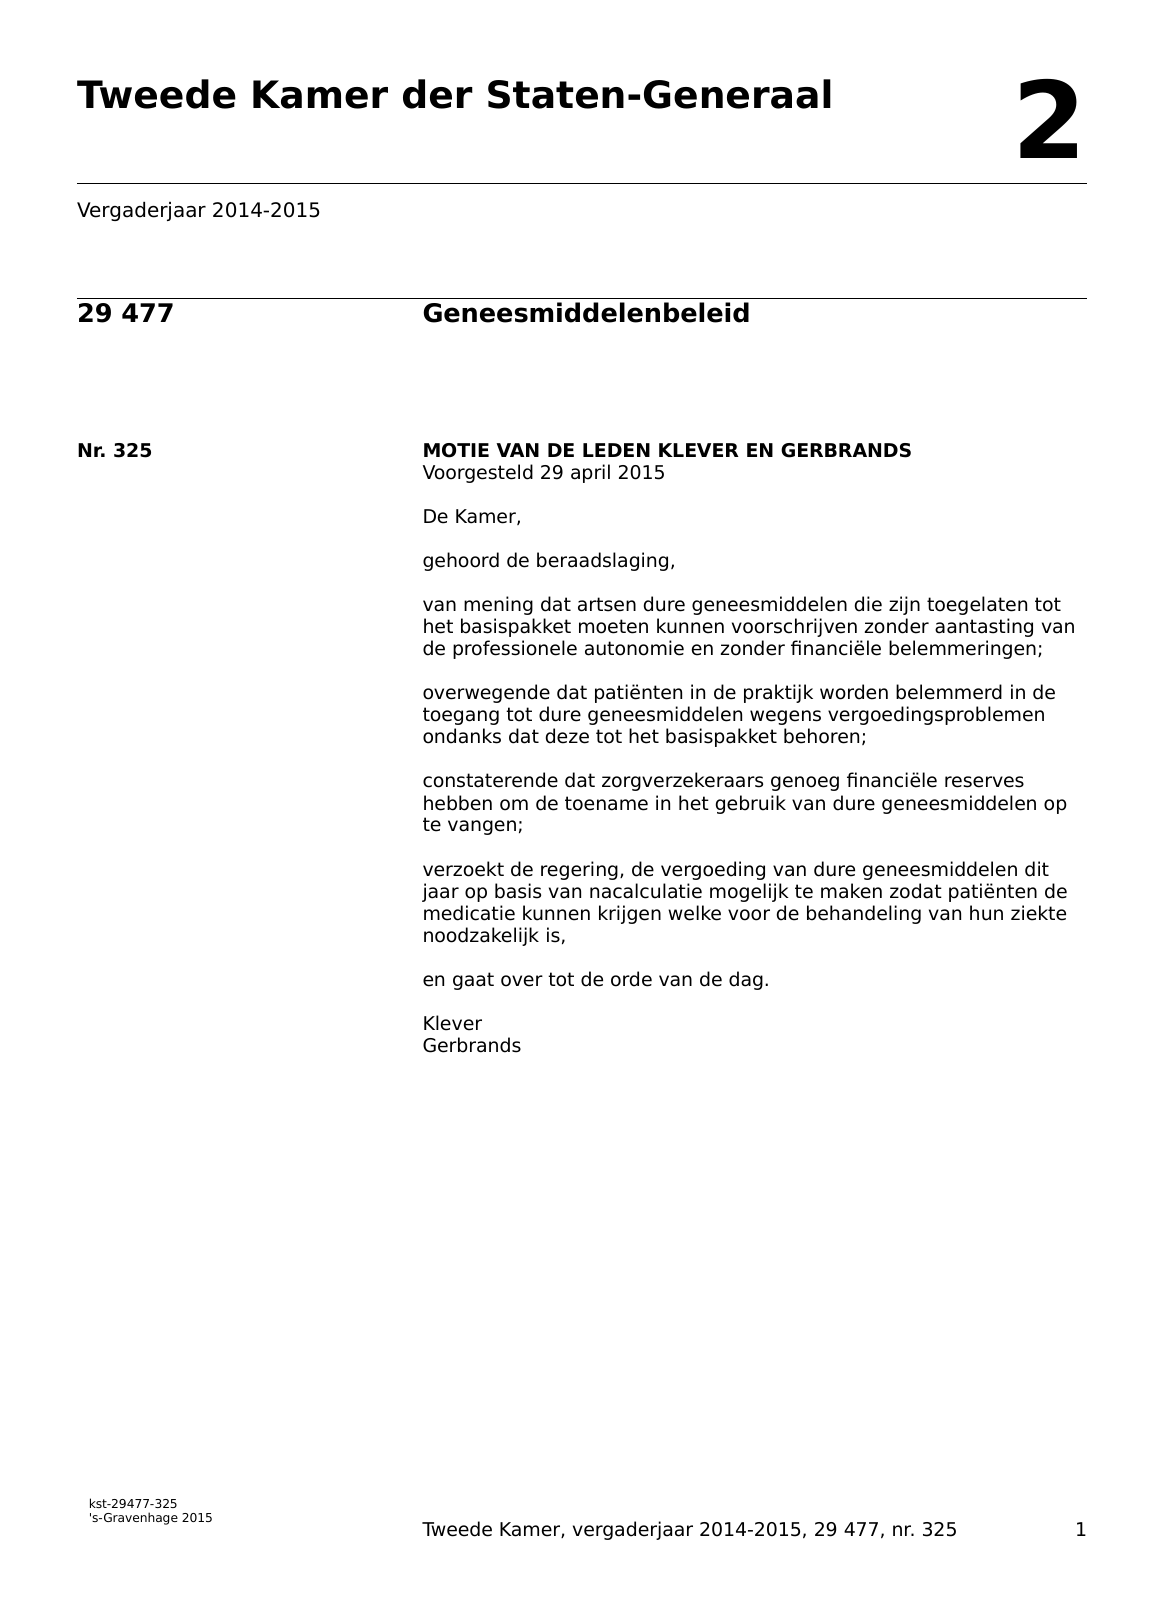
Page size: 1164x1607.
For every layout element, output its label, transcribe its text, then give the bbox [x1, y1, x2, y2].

subtitle Nr. 325 MOTIE VAN DE LEDEN KLEVER EN GERBRANDS [77, 440, 1087, 462]
text kst-29477-325 [88, 1497, 323, 1511]
text Klever [422, 1013, 1087, 1035]
text verzoekt de regering, de vergoeding van dure geneesmiddelen dit jaar op basis van nacalculatie mogelijk te maken zodat patiënten de medicatie kunnen krijgen welke voor de behandeling van hun ziekte noodzakelijk is, [422, 858, 1087, 946]
table_header Tweede Kamer der Staten-Generaal [77, 59, 886, 183]
text Voorgesteld 29 april 2015 [422, 462, 1087, 484]
text overwegende dat patiënten in de praktijk worden belemmerd in de toegang tot dure geneesmiddelen wegens vergoedingsproblemen ondanks dat deze tot het basispakket behoren; [422, 682, 1087, 748]
text De Kamer, [422, 506, 1087, 528]
table_cell Vergaderjaar 2014-2015 [77, 184, 1087, 298]
text en gaat over tot de orde van de dag. [422, 969, 1087, 991]
table_header 2 [886, 59, 1087, 183]
text van mening dat artsen dure geneesmiddelen die zijn toegelaten tot het basispakket moeten kunnen voorschrijven zonder aantasting van de professionele autonomie en zonder financiële belemmeringen; [422, 594, 1087, 660]
subtitle 29 477 Geneesmiddelenbeleid [77, 299, 1087, 329]
text 's-Gravenhage 2015 [88, 1511, 323, 1525]
text Gerbrands [422, 1035, 1087, 1057]
text gehoord de beraadslaging, [422, 550, 1087, 572]
text constaterende dat zorgverzekeraars genoeg financiële reserves hebben om de toename in het gebruik van dure geneesmiddelen op te vangen; [422, 770, 1087, 836]
